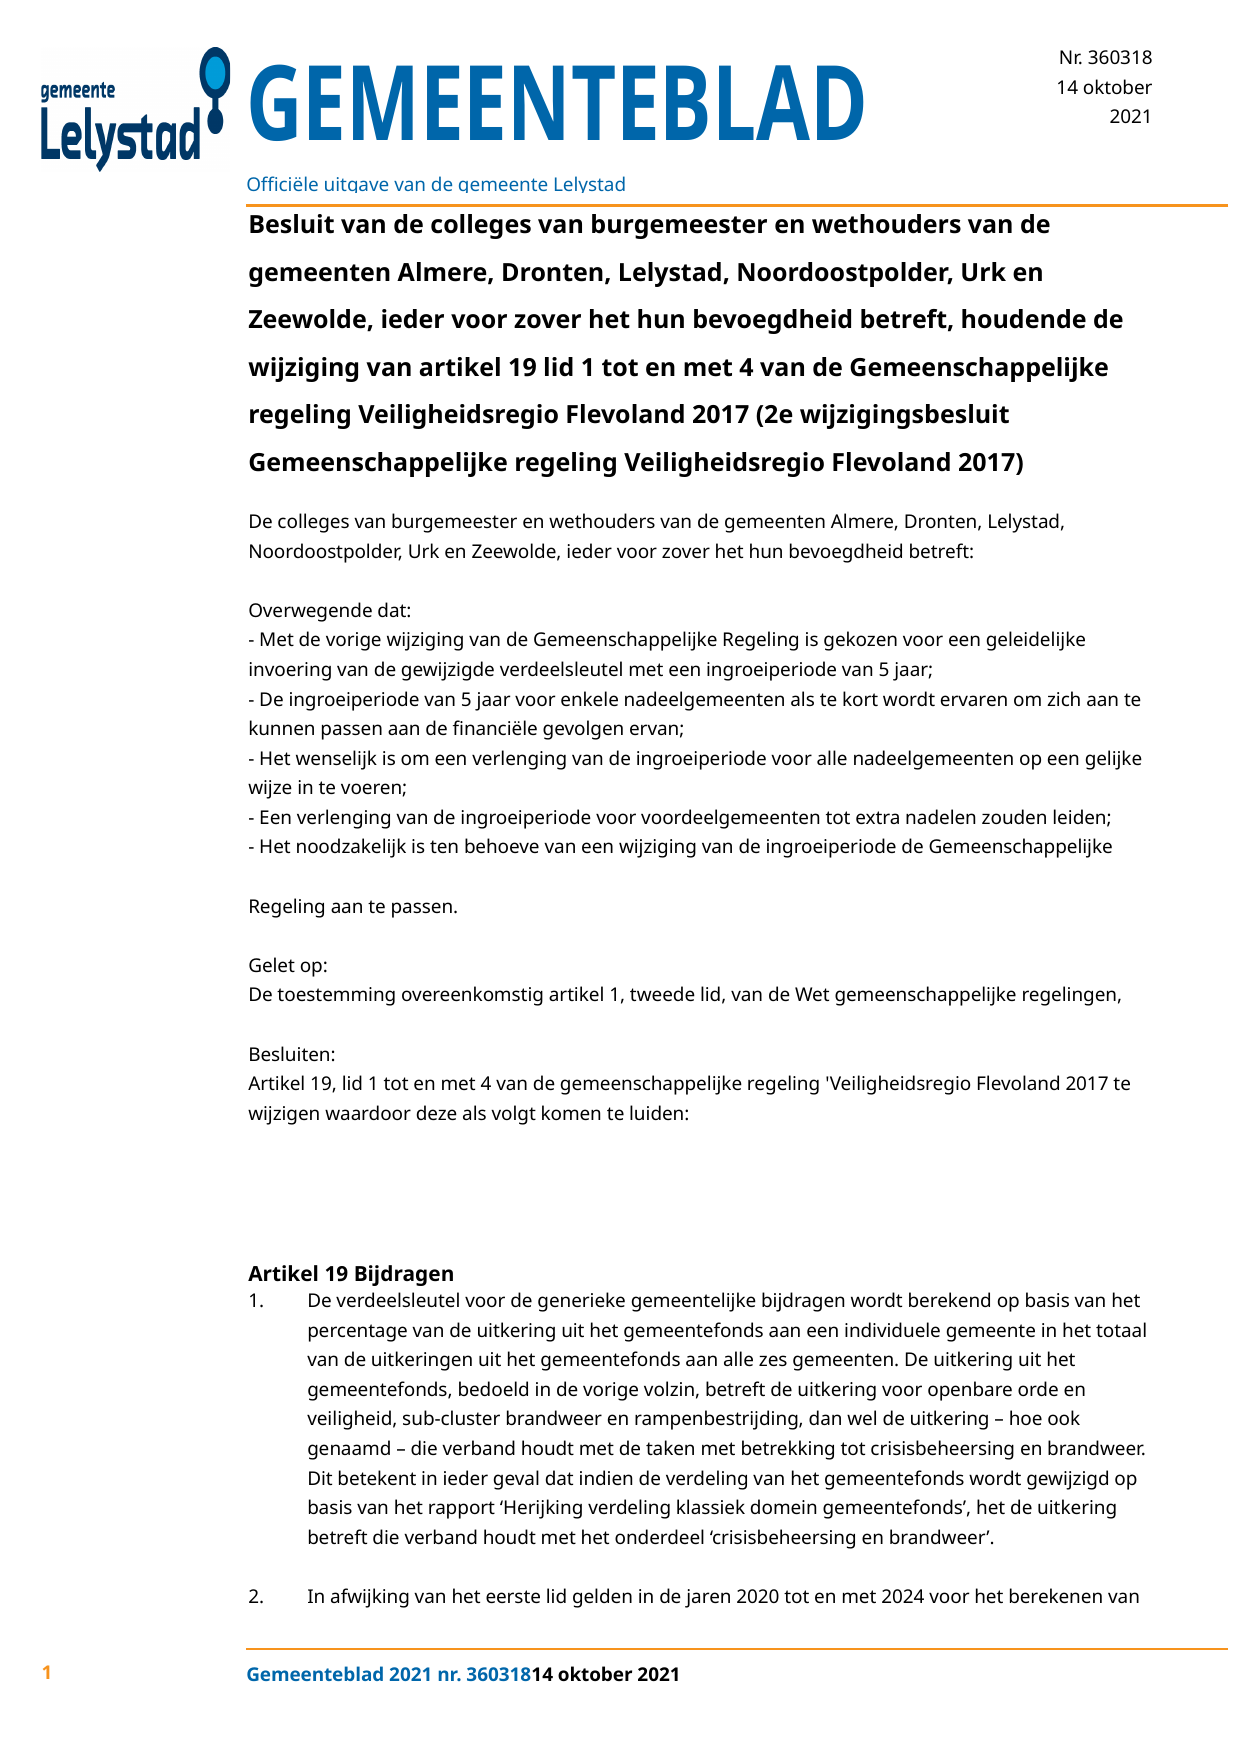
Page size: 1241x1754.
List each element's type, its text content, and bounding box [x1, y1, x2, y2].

text Besluiten: [248, 1041, 1152, 1067]
text Besluit van de colleges van burgemeester en wethouders van de gemeenten Almere, Dronten, Lelystad, Noordoostpolder, Urk en Zeewolde, ieder voor zover het hun bevoegdheid betreft, houdende de wijziging van artikel 19 lid 1 tot en met 4 van de Gemeenschappelijke regeling Veiligheidsregio Flevoland 2017 (2e wijzigingsbesluit Gemeenschappelijke regeling Veiligheidsregio Flevoland 2017) [248, 207, 1152, 479]
picture [41, 47, 231, 172]
text De toestemming overeenkomstig artikel 1, tweede lid, van de Wet gemeenschappelijke regelingen, [248, 982, 1152, 1007]
text - Een verlenging van de ingroeiperiode voor voordeelgemeenten tot extra nadelen zouden leiden; [248, 804, 1152, 830]
text De colleges van burgemeester en wethouders van de gemeenten Almere, Dronten, Lelystad, Noordoostpolder, Urk en Zeewolde, ieder voor zover het hun bevoegdheid betreft: [248, 508, 1152, 564]
text - Het noodzakelijk is ten behoeve van een wijziging van de ingroeiperiode de Gemeenschappelijke [248, 834, 1152, 859]
text - De ingroeiperiode van 5 jaar voor enkele nadeelgemeenten als te kort wordt ervaren om zich aan te kunnen passen aan de financiële gevolgen ervan; [248, 686, 1152, 741]
text Gelet op: [248, 952, 1152, 978]
list In afwijking van het eerste lid gelden in de jaren 2020 tot en met 2024 voor het berekenen van [248, 1583, 1152, 1609]
text Artikel 19 Bijdragen [248, 1259, 1152, 1287]
text Regeling aan te passen. [248, 893, 1152, 919]
text Artikel 19, lid 1 tot en met 4 van de gemeenschappelijke regeling 'Veiligheidsregio Flevoland 2017 te wijzigen waardoor deze als volgt komen te luiden: [248, 1070, 1152, 1126]
text - Met de vorige wijziging van de Gemeenschappelijke Regeling is gekozen voor een geleidelijke invoering van de gewijzigde verdeelsleutel met een ingroeiperiode van 5 jaar; [248, 627, 1152, 682]
list De verdeelsleutel voor de generieke gemeentelijke bijdragen wordt berekend op basis van het percentage van de uitkering uit het gemeentefonds aan een individuele gemeente in het totaal van de uitkeringen uit het gemeentefonds aan alle zes gemeenten. De uitkering uit het gemeentefonds, bedoeld in de vorige volzin, betreft de uitkering voor openbare orde en veiligheid, sub-cluster brandweer en rampenbestrijding, dan wel de uitkering – hoe ook genaamd – die verband houdt met de taken met betrekking tot crisisbeheersing en brandweer. Dit betekent in ieder geval dat indien de verdeling van het gemeentefonds wordt gewijzigd op basis van het rapport ‘Herijking verdeling klassiek domein gemeentefonds’, het de uitkering betreft die verband houdt met het onderdeel ‘crisisbeheersing en brandweer’. [248, 1287, 1152, 1550]
text - Het wenselijk is om een verlenging van de ingroeiperiode voor alle nadeelgemeenten op een gelijke wijze in te voeren; [248, 745, 1152, 800]
text Overwegende dat: [248, 597, 1152, 623]
